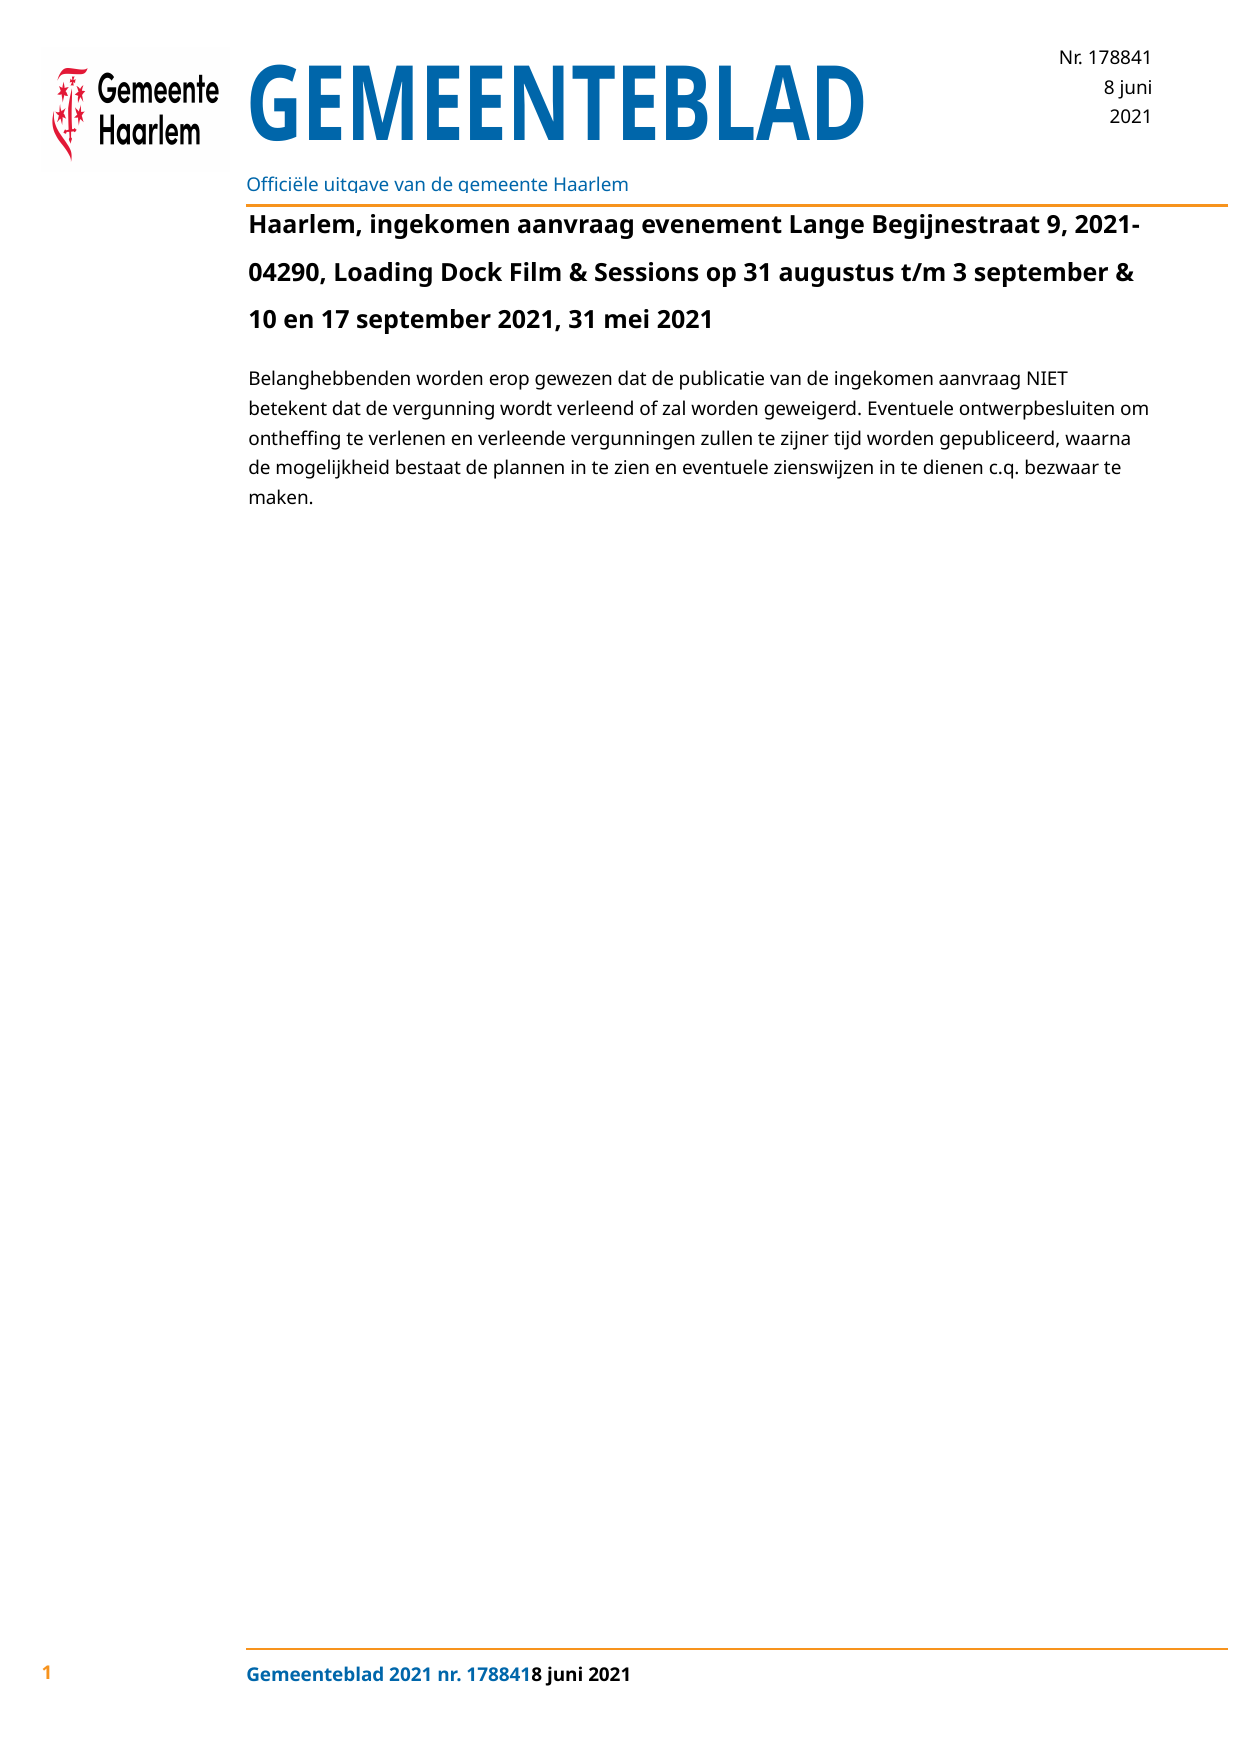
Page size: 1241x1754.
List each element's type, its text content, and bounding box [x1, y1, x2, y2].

text Belanghebbenden worden erop gewezen dat de publicatie van de ingekomen aanvraag NIET betekent dat de vergunning wordt verleend of zal worden geweigerd. Eventuele ontwerpbesluiten om ontheffing te verlenen en verleende vergunningen zullen te zijner tijd worden gepubliceerd, waarna de mogelijkheid bestaat de plannen in te zien en eventuele zienswijzen in te dienen c.q. bezwaar te maken. [248, 366, 1152, 509]
text Haarlem, ingekomen aanvraag evenement Lange Begijnestraat 9, 2021-04290, Loading Dock Film & Sessions op 31 augustus t/m 3 september & 10 en 17 september 2021, 31 mei 2021 [248, 207, 1152, 336]
picture [41, 47, 231, 172]
